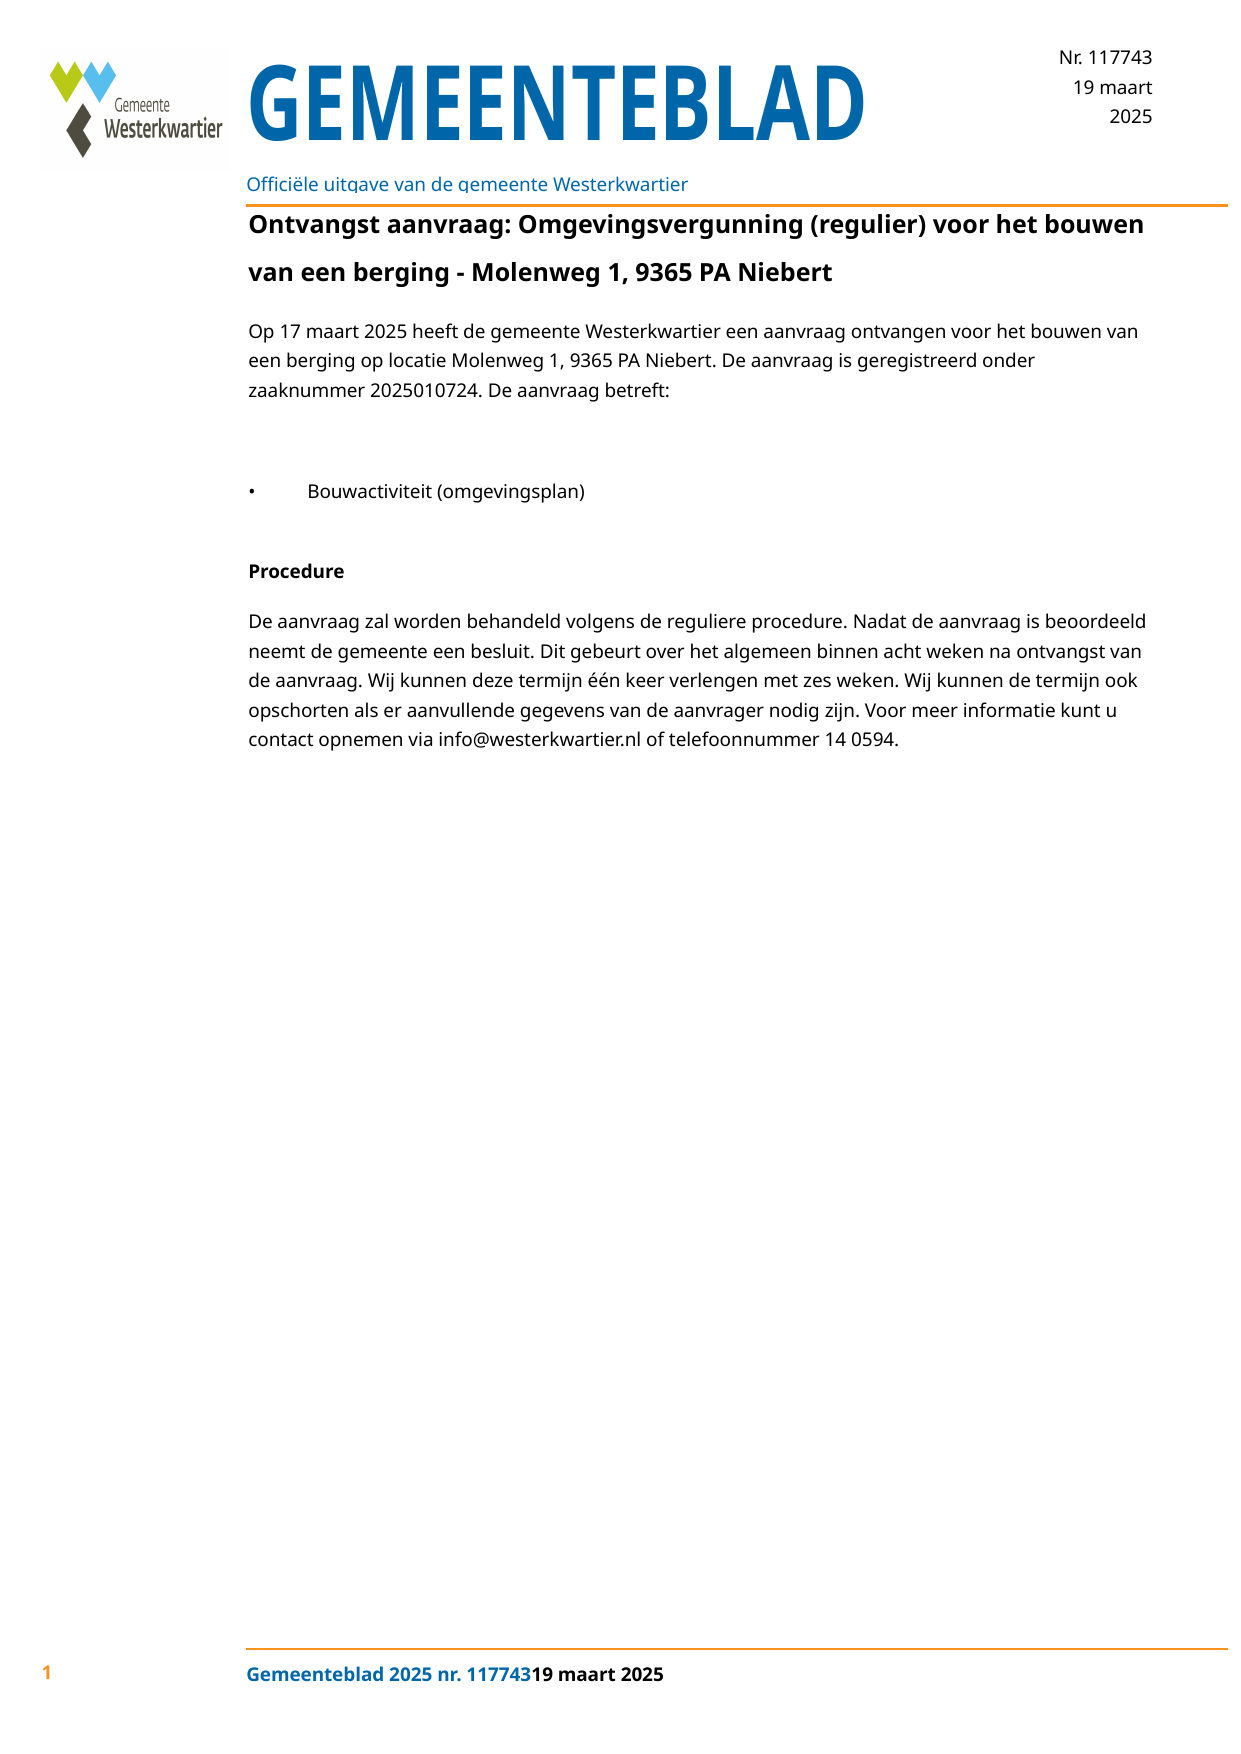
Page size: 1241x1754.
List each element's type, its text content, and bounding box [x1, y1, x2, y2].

text Ontvangst aanvraag: Omgevingsvergunning (regulier) voor het bouwen van een berging - Molenweg 1, 9365 PA Niebert [248, 207, 1152, 288]
text Procedure [248, 558, 1152, 584]
text De aanvraag zal worden behandeld volgens de reguliere procedure. Nadat de aanvraag is beoordeeld neemt de gemeente een besluit. Dit gebeurt over het algemeen binnen acht weken na ontvangst van de aanvraag. Wij kunnen deze termijn één keer verlengen met zes weken. Wij kunnen de termijn ook opschorten als er aanvullende gegevens van de aanvrager nodig zijn. Voor meer informatie kunt u contact opnemen via info@westerkwartier.nl of telefoonnummer 14 0594. [248, 608, 1152, 752]
picture [41, 47, 231, 172]
text Op 17 maart 2025 heeft de gemeente Westerkwartier een aanvraag ontvangen voor het bouwen van een berging op locatie Molenweg 1, 9365 PA Niebert. De aanvraag is geregistreerd onder zaaknummer 2025010724. De aanvraag betreft: [248, 318, 1152, 403]
list Bouwactiviteit (omgevingsplan) [248, 478, 1152, 504]
